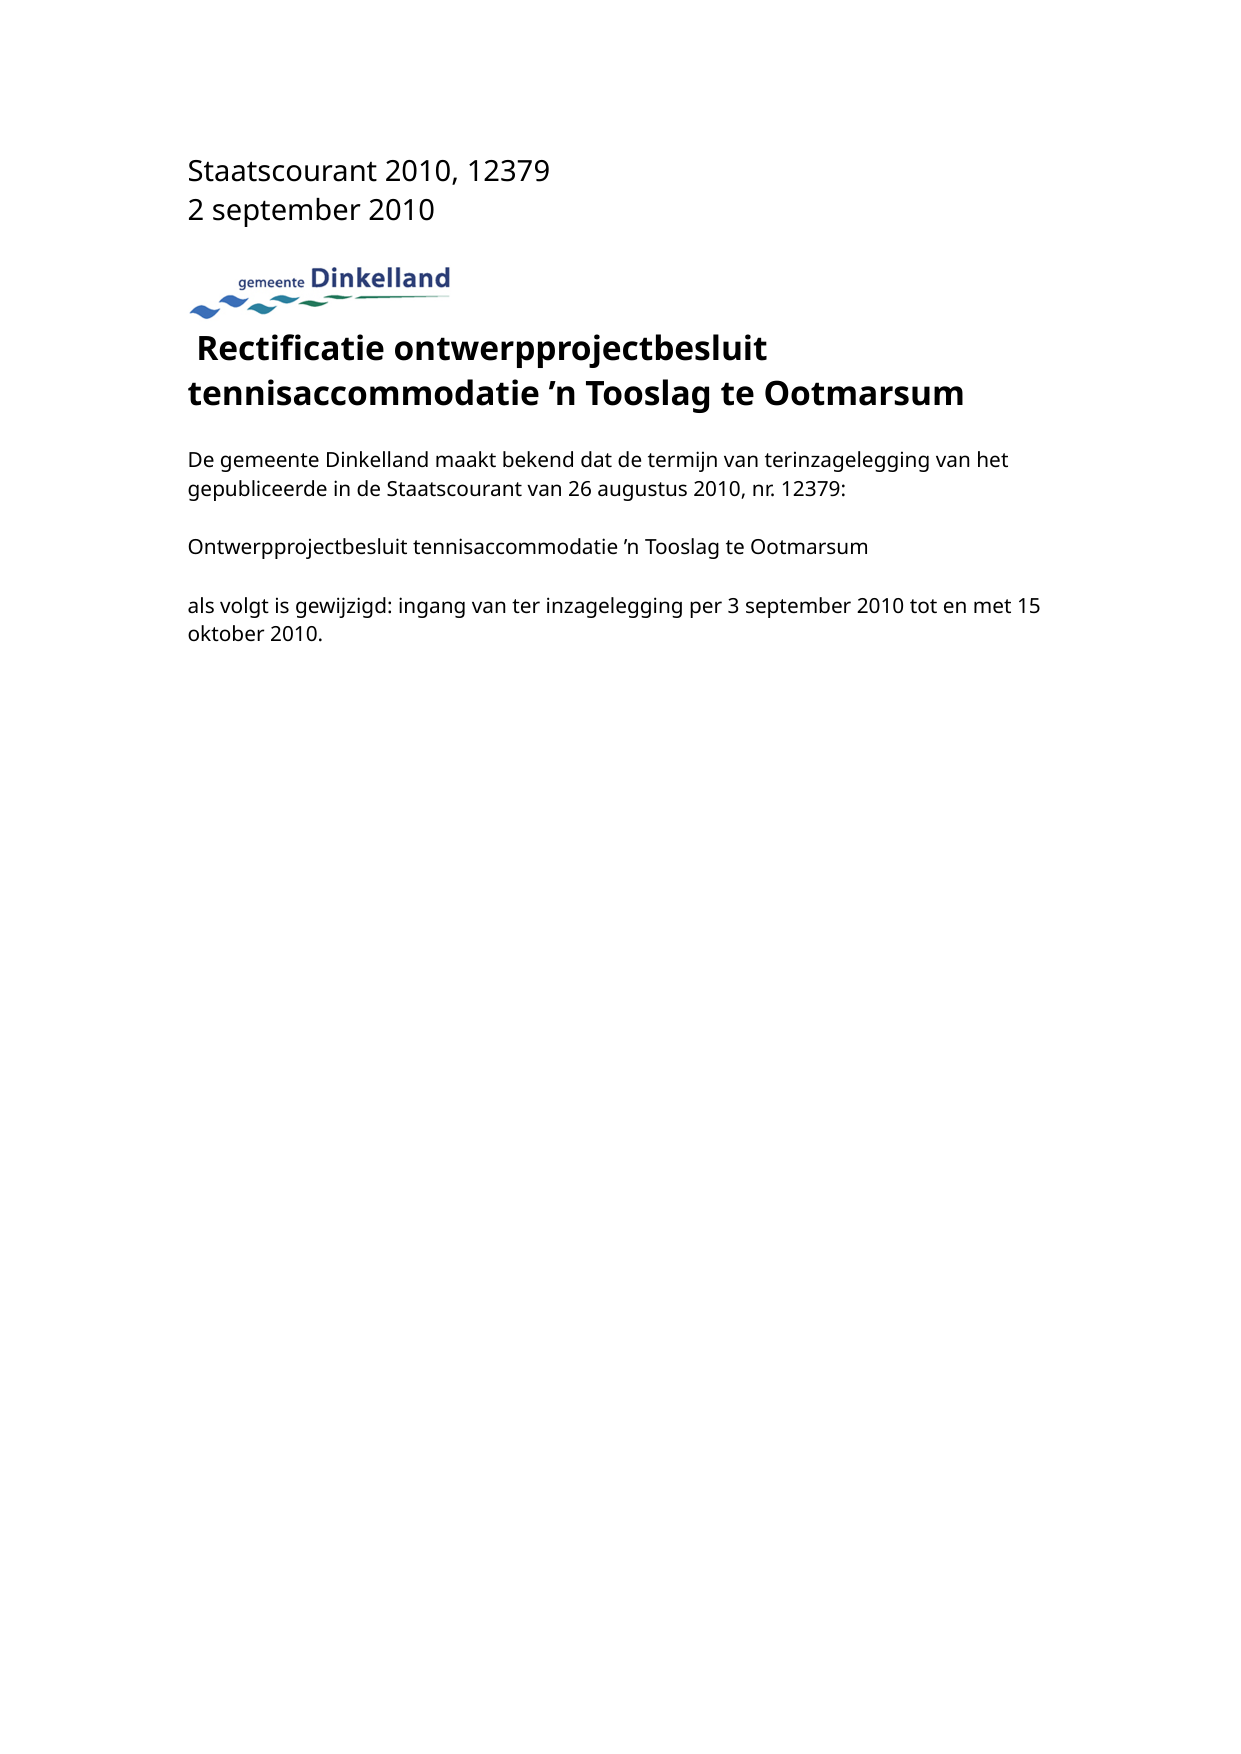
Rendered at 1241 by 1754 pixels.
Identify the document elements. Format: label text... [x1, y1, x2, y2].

text Ontwerpprojectbesluit tennisaccommodatie ’n Tooslag te Ootmarsum [187, 532, 1053, 561]
text Staatscourant 2010, 12379 [187, 150, 1053, 190]
text De gemeente Dinkelland maakt bekend dat de termijn van terinzagelegging van het gepubliceerde in de Staatscourant van 26 augustus 2010, nr. 12379: [187, 446, 1053, 502]
text 2 september 2010 [187, 190, 1053, 229]
text als volgt is gewijzigd: ingang van ter inzagelegging per 3 september 2010 tot en met 15 oktober 2010. [187, 591, 1053, 648]
subtitle Rectificatie ontwerpprojectbesluit tennisaccommodatie ’n Tooslag te Ootmarsum [187, 271, 1053, 416]
picture [187, 258, 454, 325]
